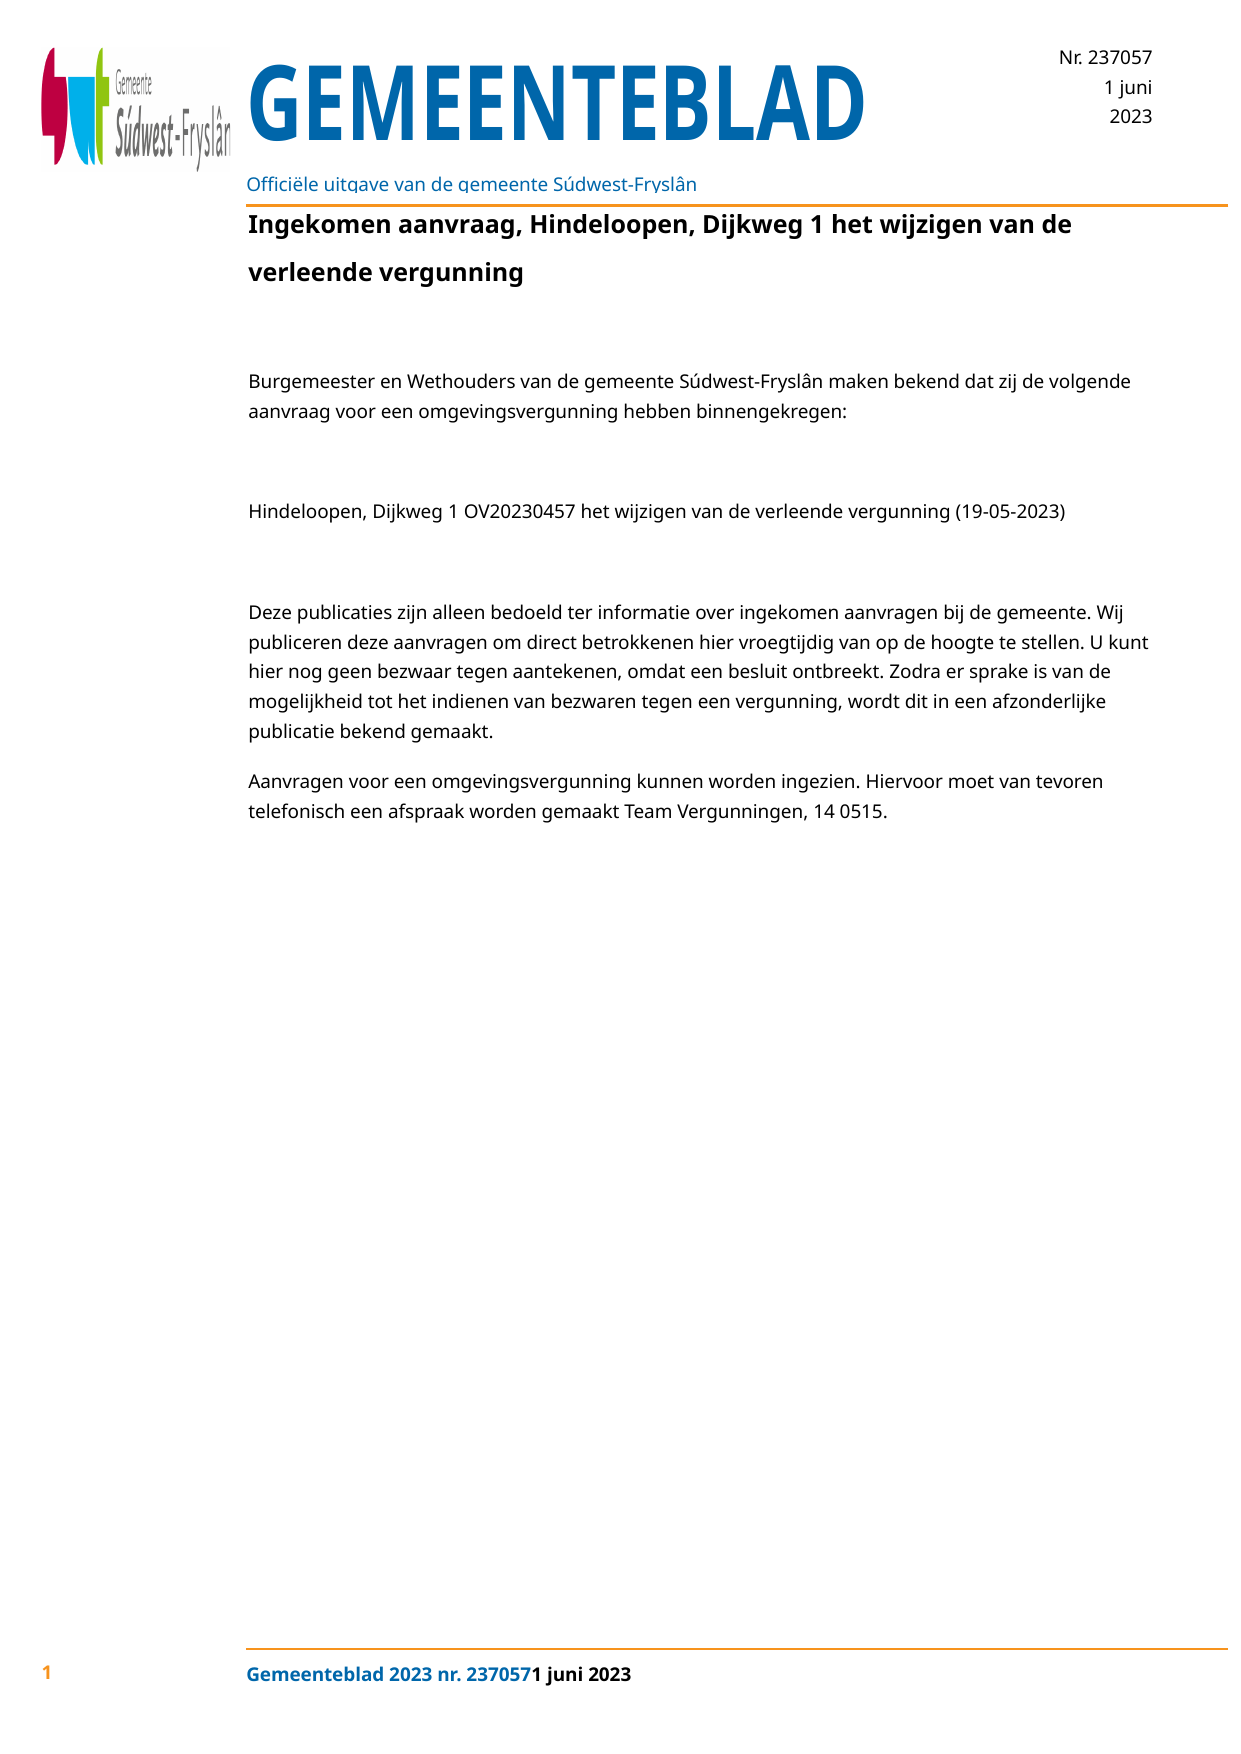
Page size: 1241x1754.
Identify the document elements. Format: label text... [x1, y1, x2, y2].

picture [41, 47, 231, 172]
text Aanvragen voor een omgevingsvergunning kunnen worden ingezien. Hiervoor moet van tevoren telefonisch een afspraak worden gemaakt Team Vergunningen, 14 0515. [248, 768, 1152, 824]
text Ingekomen aanvraag, Hindeloopen, Dijkweg 1 het wijzigen van de verleende vergunning [248, 207, 1152, 288]
text Deze publicaties zijn alleen bedoeld ter informatie over ingekomen aanvragen bij de gemeente. Wij publiceren deze aanvragen om direct betrokkenen hier vroegtijdig van op de hoogte te stellen. U kunt hier nog geen bezwaar tegen aantekenen, omdat een besluit ontbreekt. Zodra er sprake is van de mogelijkheid tot het indienen van bezwaren tegen een vergunning, wordt dit in een afzonderlijke publicatie bekend gemaakt. [248, 599, 1152, 744]
text Hindeloopen, Dijkweg 1 OV20230457 het wijzigen van de verleende vergunning (19-05-2023) [248, 499, 1152, 524]
text Burgemeester en Wethouders van de gemeente Súdwest-Fryslân maken bekend dat zij de volgende aanvraag voor een omgevingsvergunning hebben binnengekregen: [248, 368, 1152, 424]
